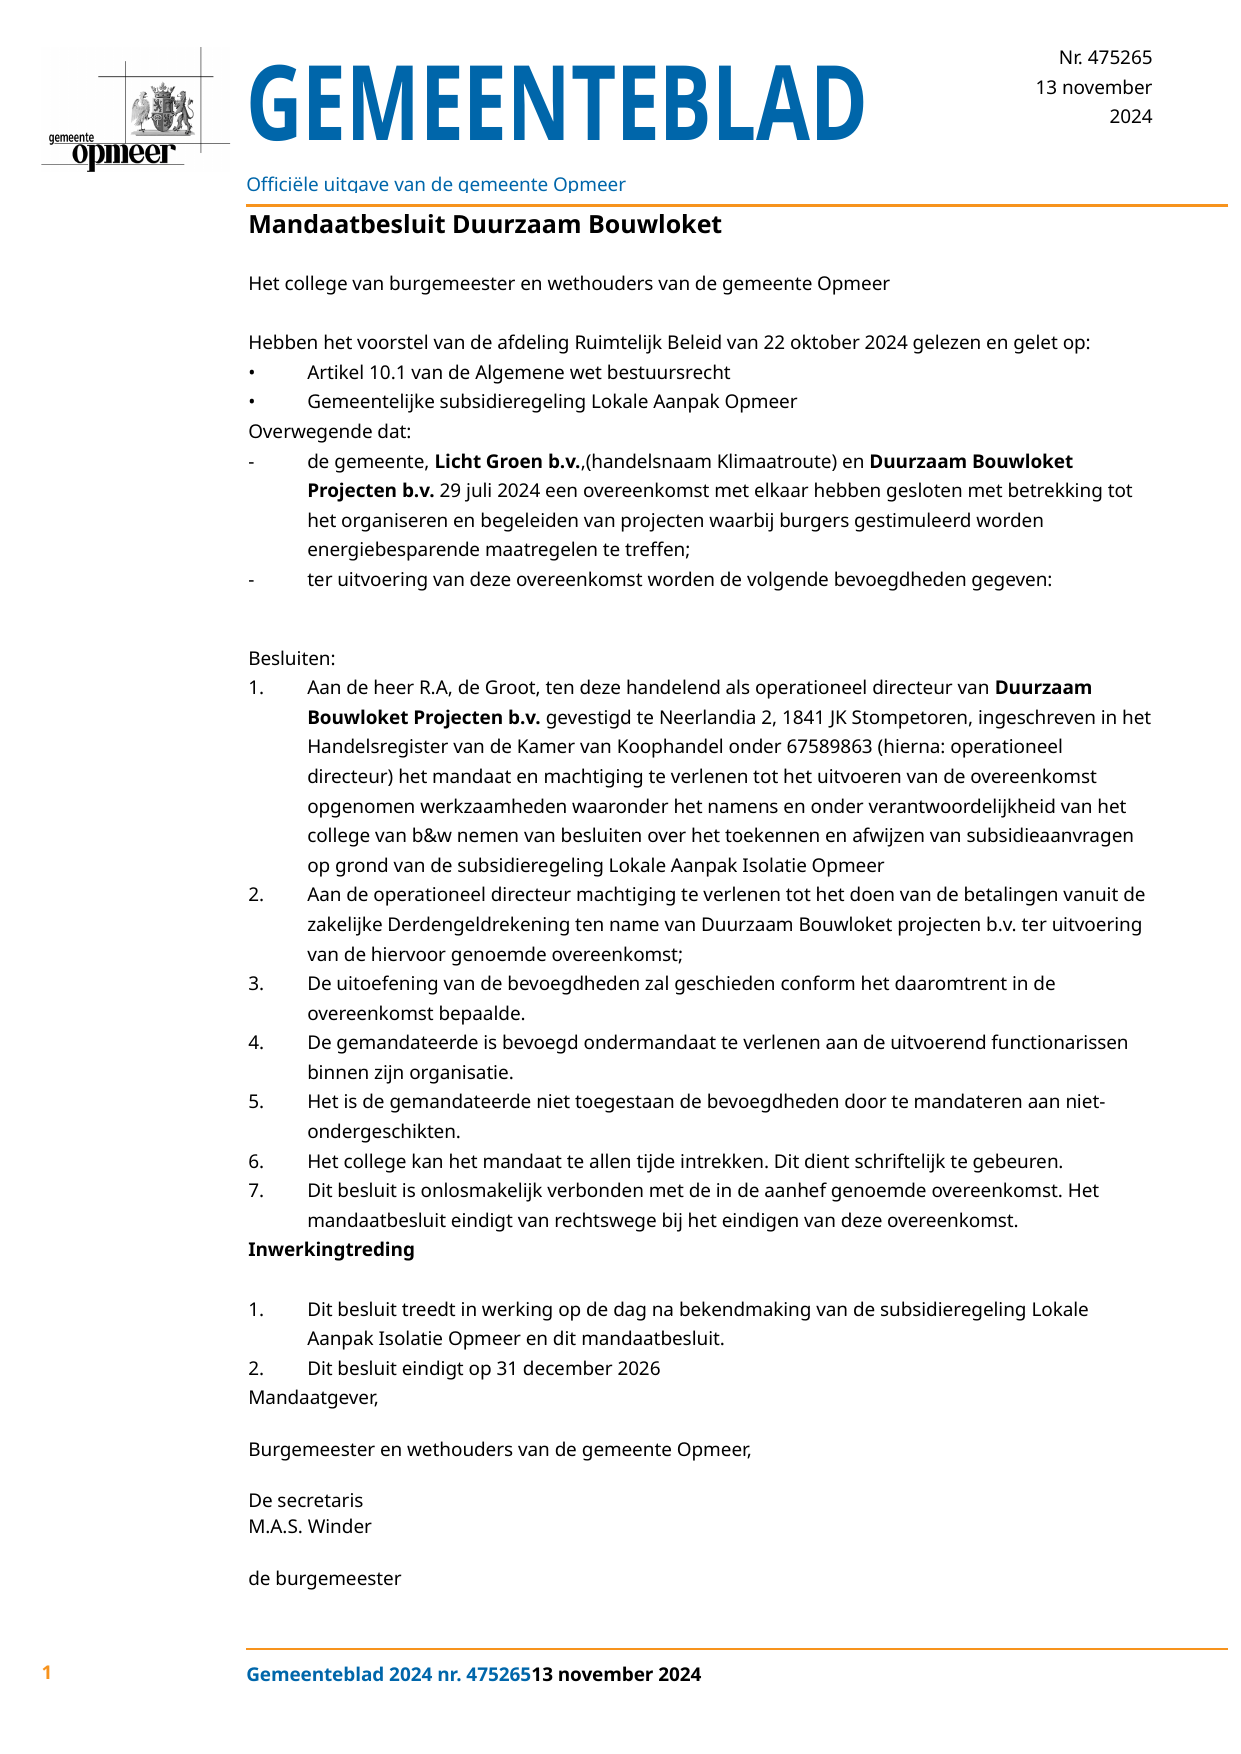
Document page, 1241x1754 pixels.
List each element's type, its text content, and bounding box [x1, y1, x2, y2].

text Mandaatbesluit Duurzaam Bouwloket [248, 207, 1152, 241]
list Het is de gemandateerde niet toegestaan de bevoegdheden door te mandateren aan niet-ondergeschikten. [248, 1089, 1152, 1144]
text M.A.S. Winder [248, 1513, 1152, 1539]
list ter uitvoering van deze overeenkomst worden de volgende bevoegdheden gegeven: [248, 566, 1152, 592]
picture [41, 47, 231, 172]
list De gemandateerde is bevoegd ondermandaat te verlenen aan de uitvoerend functionarissen binnen zijn organisatie. [248, 1029, 1152, 1085]
list Gemeentelijke subsidieregeling Lokale Aanpak Opmeer [248, 389, 1152, 414]
text de burgemeester [248, 1565, 1152, 1590]
text Overwegende dat: [248, 418, 1152, 444]
list Aan de heer R.A, de Groot, ten deze handelend als operationeel directeur van Duurzaam Bouwloket Projecten b.v. gevestigd te Neerlandia 2, 1841 JK Stompetoren, ingeschreven in het Handelsregister van de Kamer van Koophandel onder 67589863 (hierna: operationeel directeur) het mandaat en machtiging te verlenen tot het uitvoeren van de overeenkomst opgenomen werkzaamheden waaronder het namens en onder verantwoordelijkheid van het college van b&w nemen van besluiten over het toekennen en afwijzen van subsidieaanvragen op grond van de subsidieregeling Lokale Aanpak Isolatie Opmeer [248, 674, 1152, 878]
list Aan de operationeel directeur machtiging te verlenen tot het doen van de betalingen vanuit de zakelijke Derdengeldrekening ten name van Duurzaam Bouwloket projecten b.v. ter uitvoering van de hiervoor genoemde overeenkomst; [248, 882, 1152, 967]
text Burgemeester en wethouders van de gemeente Opmeer, [248, 1436, 1152, 1462]
text De secretaris [248, 1487, 1152, 1513]
list Dit besluit is onlosmakelijk verbonden met de in de aanhef genoemde overeenkomst. Het mandaatbesluit eindigt van rechtswege bij het eindigen van deze overeenkomst. [248, 1177, 1152, 1233]
list Het college kan het mandaat te allen tijde intrekken. Dit dient schriftelijk te gebeuren. [248, 1148, 1152, 1174]
text Inwerkingtreding [248, 1237, 1152, 1262]
list Artikel 10.1 van de Algemene wet bestuursrecht [248, 359, 1152, 385]
list de gemeente, Licht Groen b.v.,(handelsnaam Klimaatroute) en Duurzaam Bouwloket Projecten b.v. 29 juli 2024 een overeenkomst met elkaar hebben gesloten met betrekking tot het organiseren en begeleiden van projecten waarbij burgers gestimuleerd worden energiebesparende maatregelen te treffen; [248, 448, 1152, 562]
text Hebben het voorstel van de afdeling Ruimtelijk Beleid van 22 oktober 2024 gelezen en gelet op: [248, 329, 1152, 355]
text Mandaatgever, [248, 1384, 1152, 1410]
text Het college van burgemeester en wethouders van de gemeente Opmeer [248, 270, 1152, 296]
list Dit besluit eindigt op 31 december 2026 [248, 1355, 1152, 1381]
list De uitoefening van de bevoegdheden zal geschieden conform het daaromtrent in de overeenkomst bepaalde. [248, 970, 1152, 1026]
text Besluiten: [248, 645, 1152, 671]
list Dit besluit treedt in werking op de dag na bekendmaking van de subsidieregeling Lokale Aanpak Isolatie Opmeer en dit mandaatbesluit. [248, 1296, 1152, 1351]
